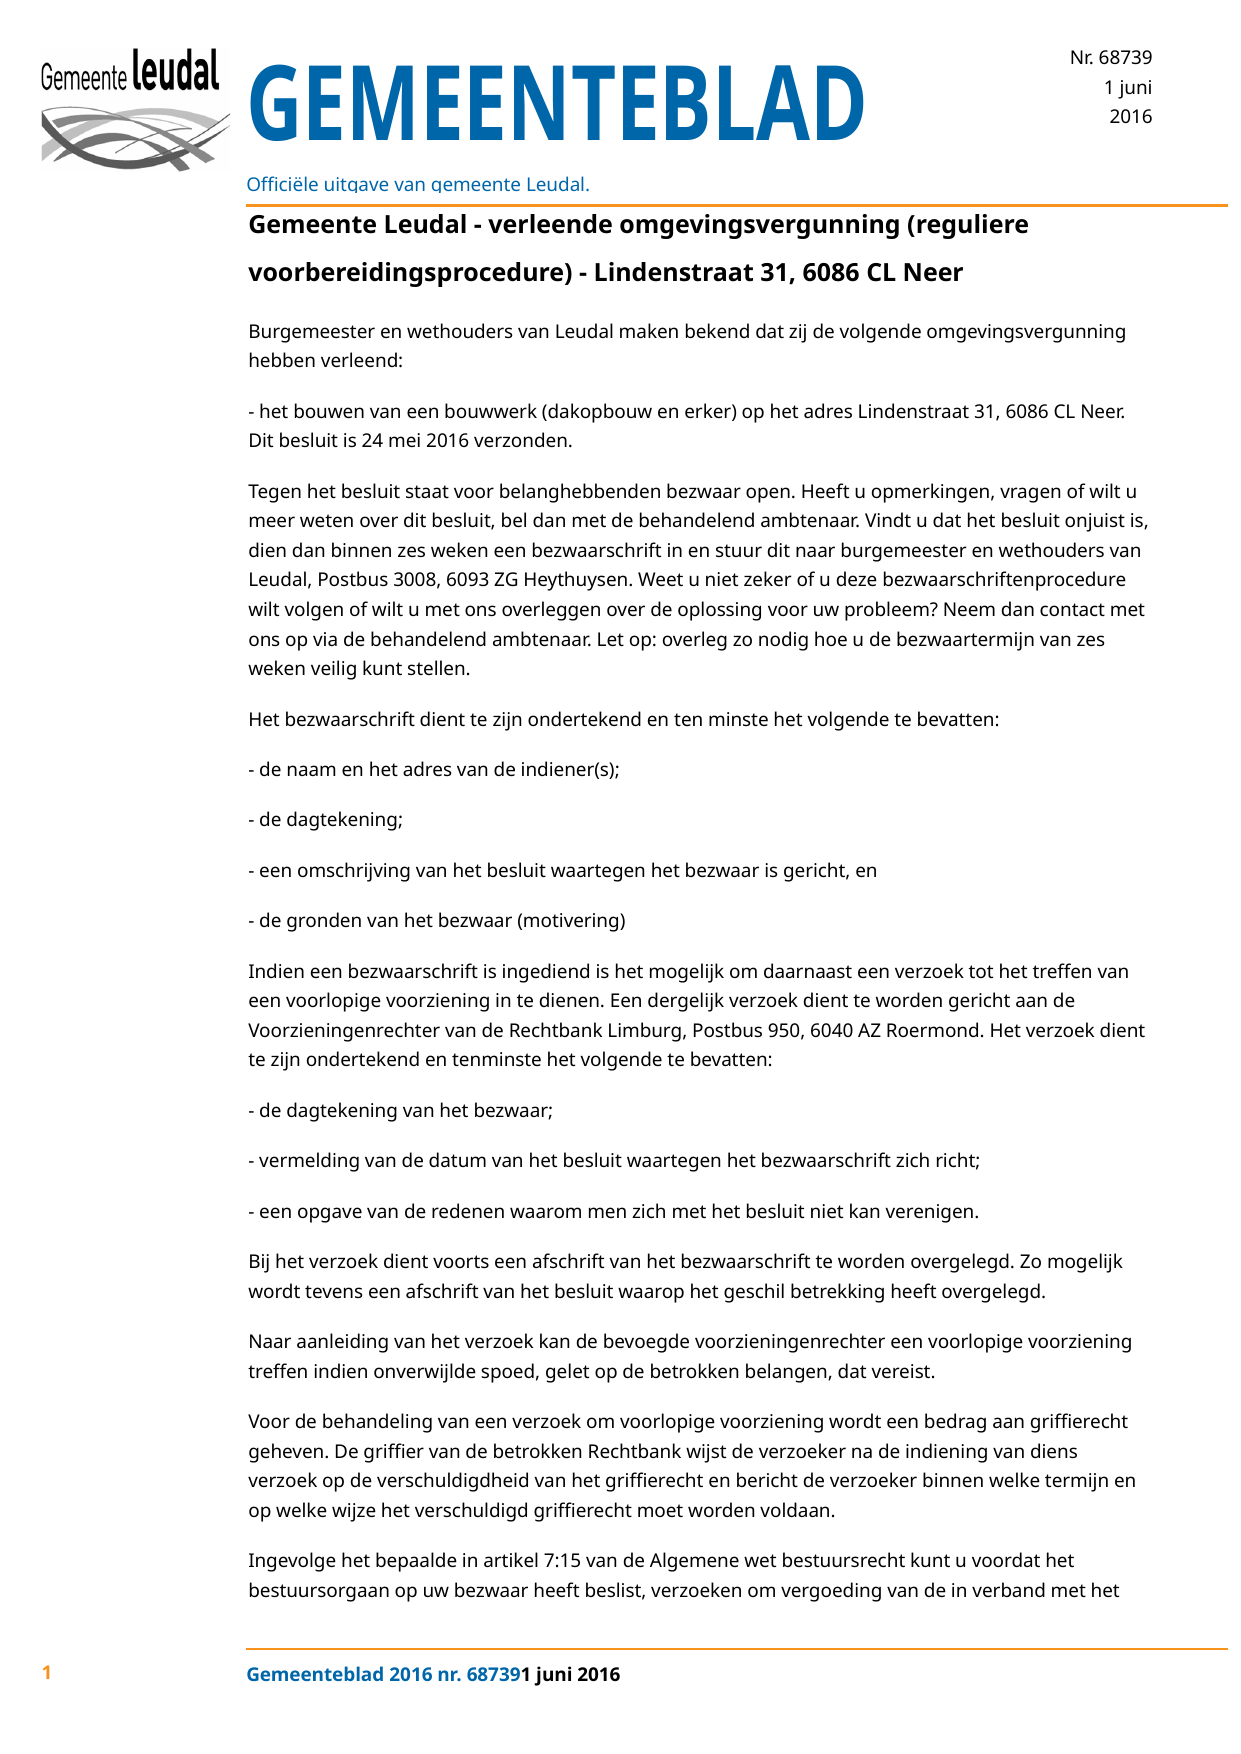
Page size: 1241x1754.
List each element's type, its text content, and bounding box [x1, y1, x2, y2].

text Ingevolge het bepaalde in artikel 7:15 van de Algemene wet bestuursrecht kunt u voordat het bestuursorgaan op uw bezwaar heeft beslist, verzoeken om vergoeding van de in verband met het [248, 1547, 1152, 1603]
text Naar aanleiding van het verzoek kan de bevoegde voorzieningenrechter een voorlopige voorziening treffen indien onverwijlde spoed, gelet op de betrokken belangen, dat vereist. [248, 1328, 1152, 1384]
text Het bezwaarschrift dient te zijn ondertekend en ten minste het volgende te bevatten: [248, 706, 1152, 732]
text - de dagtekening; [248, 807, 1152, 832]
text - de gronden van het bezwaar (motivering) [248, 907, 1152, 933]
text Tegen het besluit staat voor belanghebbenden bezwaar open. Heeft u opmerkingen, vragen of wilt u meer weten over dit besluit, bel dan met de behandelend ambtenaar. Vindt u dat het besluit onjuist is, dien dan binnen zes weken een bezwaarschrift in en stuur dit naar burgemeester en wethouders van Leudal, Postbus 3008, 6093 ZG Heythuysen. Weet u niet zeker of u deze bezwaarschriftenprocedure wilt volgen of wilt u met ons overleggen over de oplossing voor uw probleem? Neem dan contact met ons op via de behandelend ambtenaar. Let op: overleg zo nodig hoe u de bezwaartermijn van zes weken veilig kunt stellen. [248, 478, 1152, 681]
text Bij het verzoek dient voorts een afschrift van het bezwaarschrift te worden overgelegd. Zo mogelijk wordt tevens een afschrift van het besluit waarop het geschil betrekking heeft overgelegd. [248, 1248, 1152, 1304]
text Indien een bezwaarschrift is ingediend is het mogelijk om daarnaast een verzoek tot het treffen van een voorlopige voorziening in te dienen. Een dergelijk verzoek dient te worden gericht aan de Voorzieningenrechter van de Rechtbank Limburg, Postbus 950, 6040 AZ Roermond. Het verzoek dient te zijn ondertekend en tenminste het volgende te bevatten: [248, 958, 1152, 1072]
text Gemeente Leudal - verleende omgevingsvergunning (reguliere voorbereidingsprocedure) - Lindenstraat 31, 6086 CL Neer [248, 207, 1152, 288]
text Burgemeester en wethouders van Leudal maken bekend dat zij de volgende omgevingsvergunning hebben verleend: [248, 318, 1152, 373]
text - het bouwen van een bouwwerk (dakopbouw en erker) op het adres Lindenstraat 31, 6086 CL Neer. Dit besluit is 24 mei 2016 verzonden. [248, 398, 1152, 453]
text - een opgave van de redenen waarom men zich met het besluit niet kan verenigen. [248, 1198, 1152, 1224]
picture [41, 47, 231, 172]
text - een omschrijving van het besluit waartegen het bezwaar is gericht, en [248, 857, 1152, 883]
text - de naam en het adres van de indiener(s); [248, 756, 1152, 782]
text - de dagtekening van het bezwaar; [248, 1097, 1152, 1123]
text Voor de behandeling van een verzoek om voorlopige voorziening wordt een bedrag aan griffierecht geheven. De griffier van de betrokken Rechtbank wijst de verzoeker na de indiening van diens verzoek op de verschuldigdheid van het griffierecht en bericht de verzoeker binnen welke termijn en op welke wijze het verschuldigd griffierecht moet worden voldaan. [248, 1408, 1152, 1523]
text - vermelding van de datum van het besluit waartegen het bezwaarschrift zich richt; [248, 1147, 1152, 1173]
